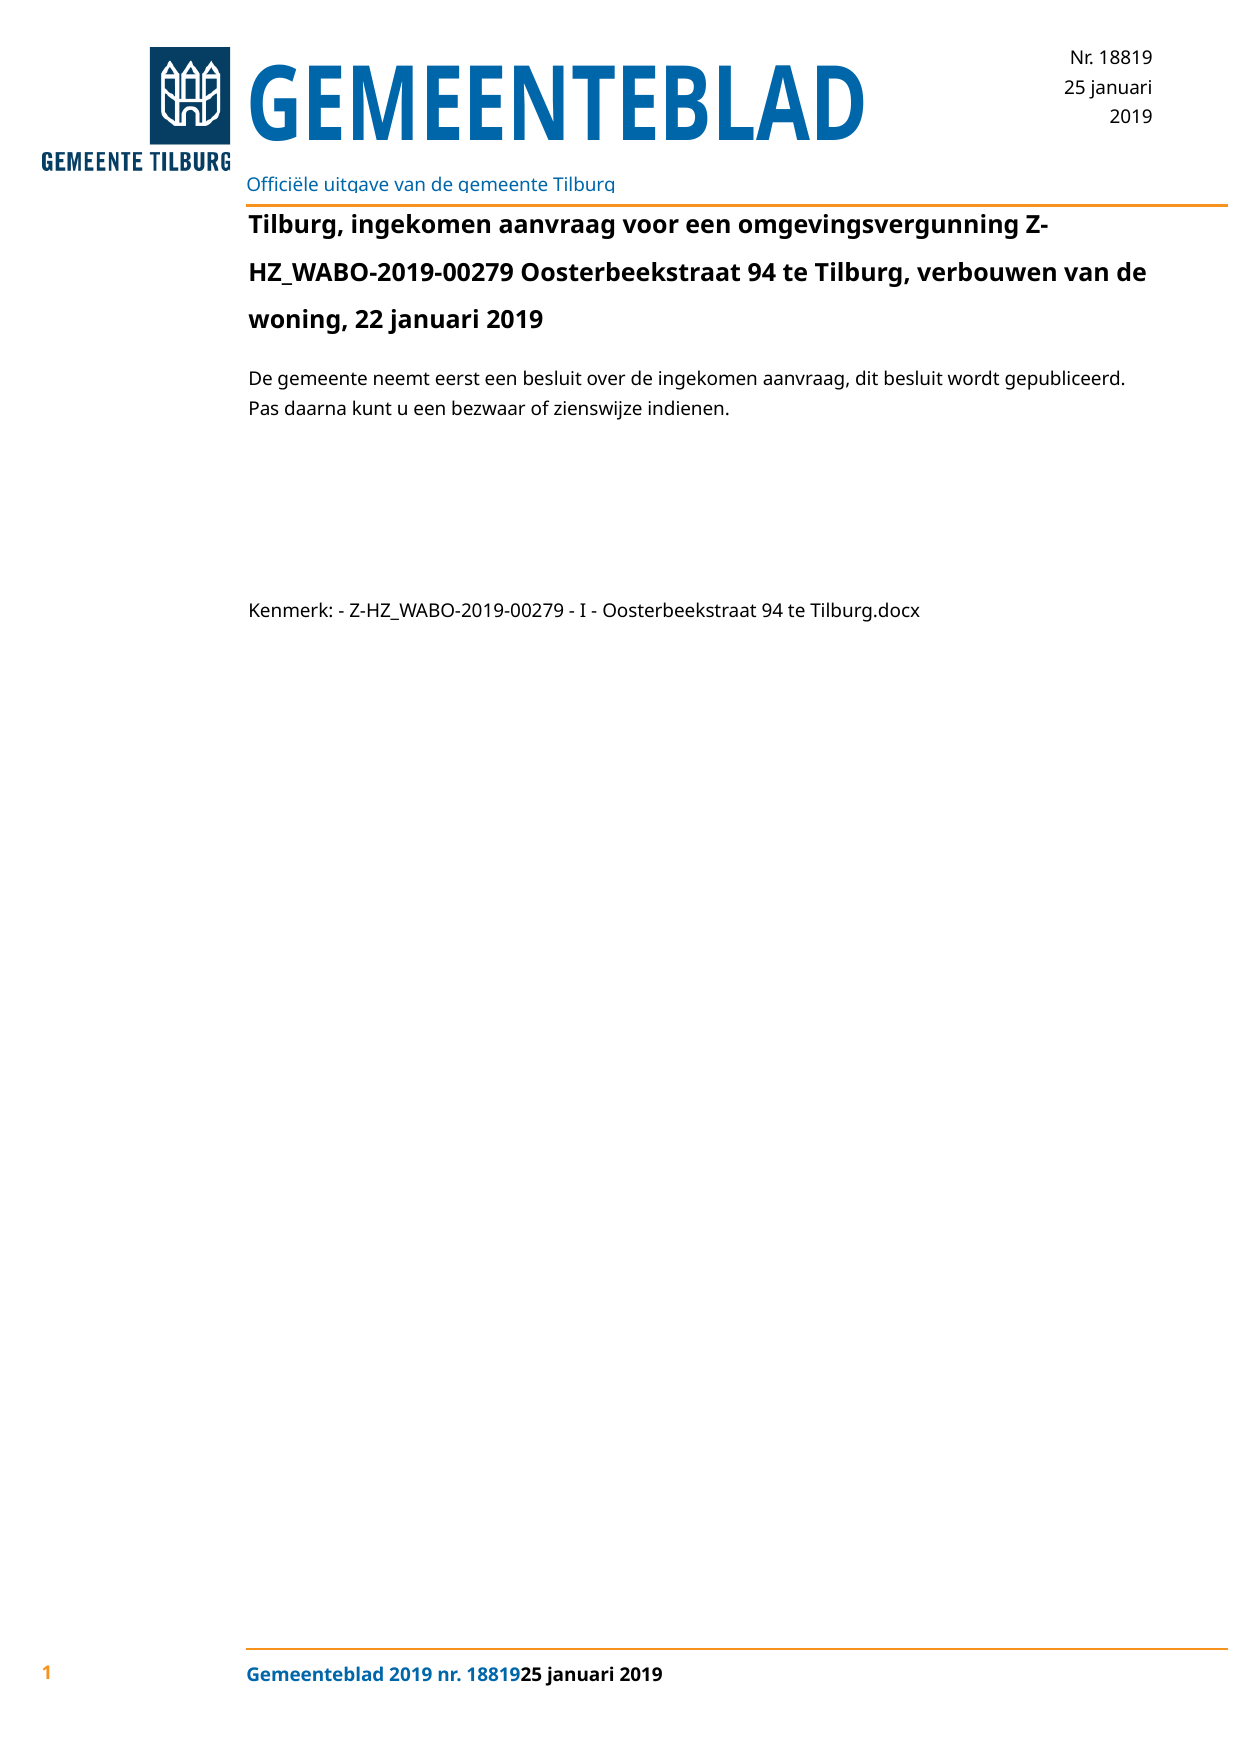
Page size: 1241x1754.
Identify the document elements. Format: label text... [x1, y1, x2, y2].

text Kenmerk: - Z-HZ_WABO-2019-00279 - I - Oosterbeekstraat 94 te Tilburg.docx [248, 597, 1152, 622]
picture [41, 47, 231, 172]
text Tilburg, ingekomen aanvraag voor een omgevingsvergunning Z-HZ_WABO-2019-00279 Oosterbeekstraat 94 te Tilburg, verbouwen van de woning, 22 januari 2019 [248, 207, 1152, 336]
text De gemeente neemt eerst een besluit over de ingekomen aanvraag, dit besluit wordt gepubliceerd. Pas daarna kunt u een bezwaar of zienswijze indienen. [248, 366, 1152, 421]
